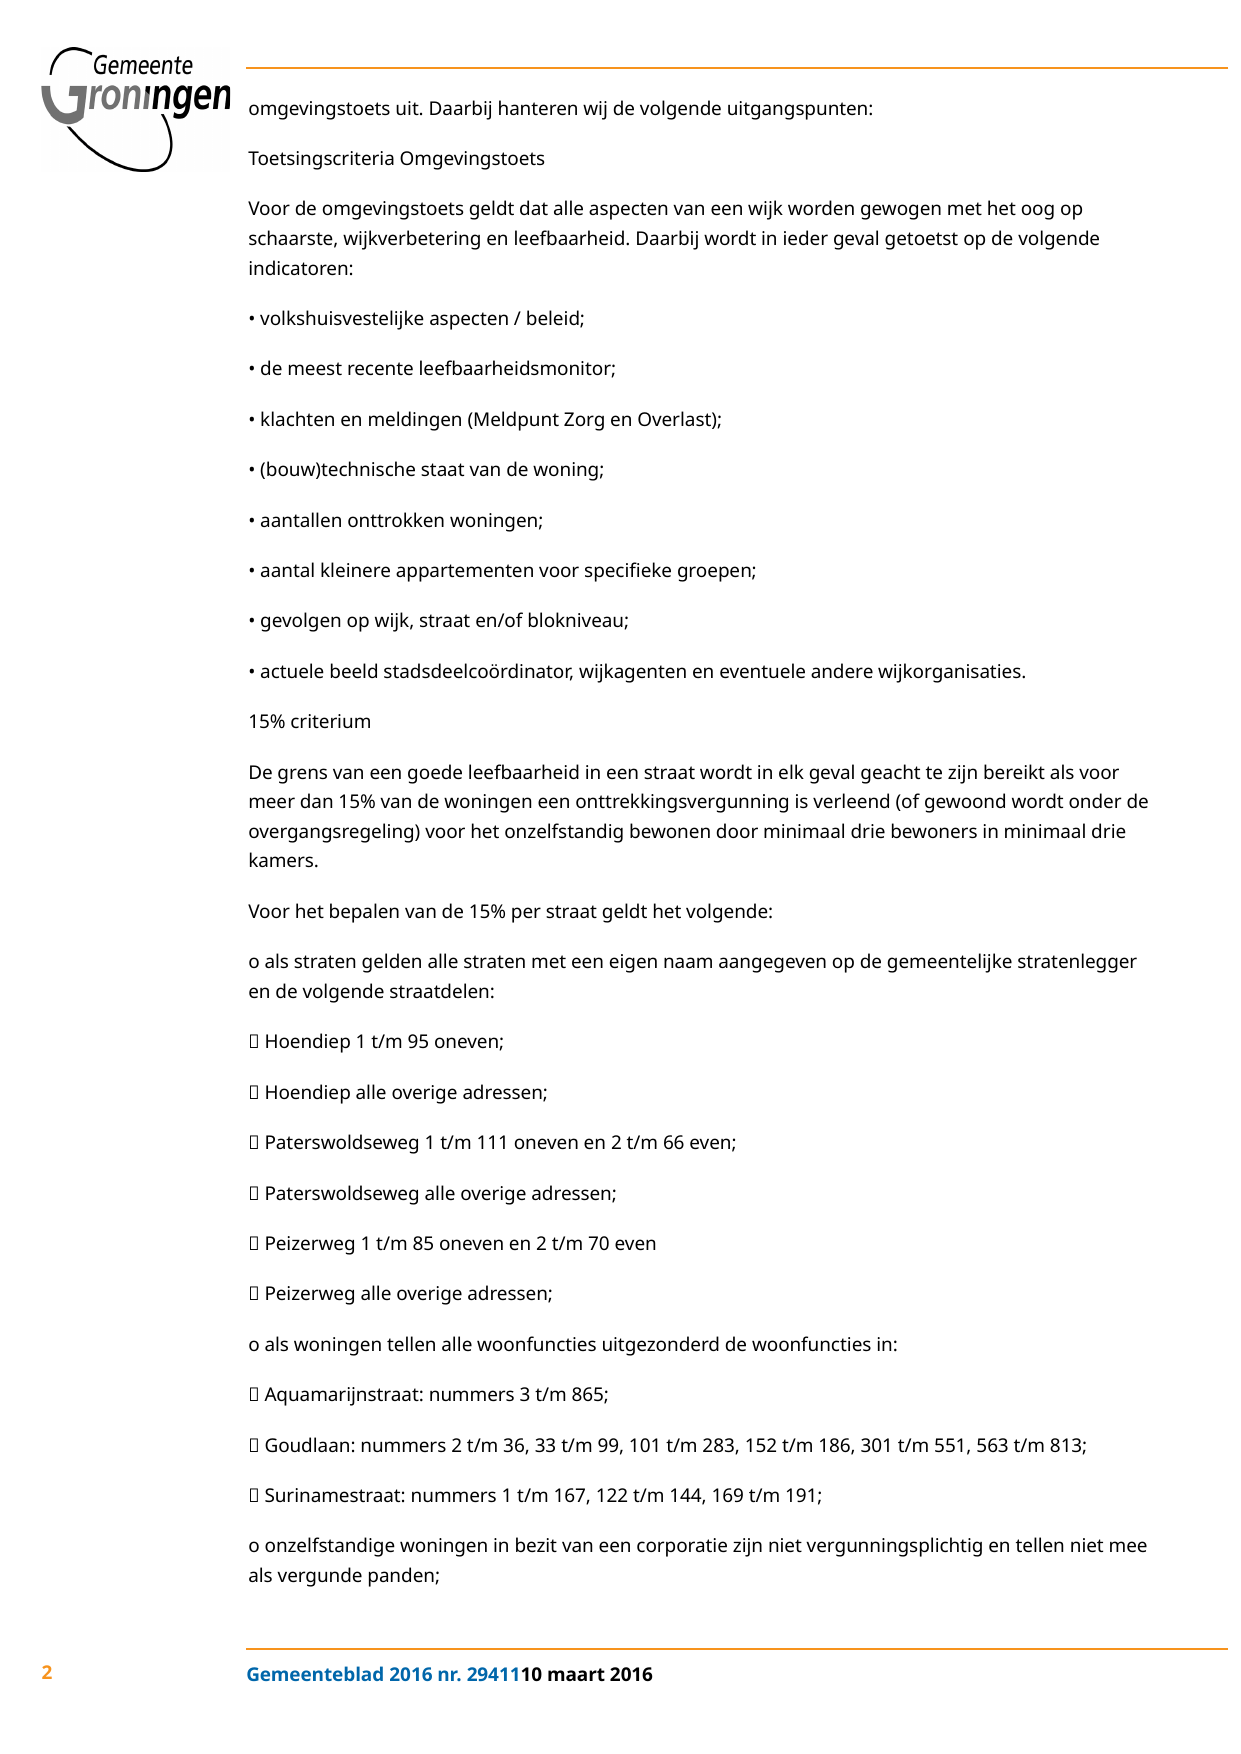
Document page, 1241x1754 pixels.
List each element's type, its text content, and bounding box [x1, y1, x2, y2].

text  Paterswoldseweg alle overige adressen; [248, 1180, 1152, 1206]
text  Peizerweg 1 t/m 85 oneven en 2 t/m 70 even [248, 1230, 1152, 1256]
text o als woningen tellen alle woonfuncties uitgezonderd de woonfuncties in: [248, 1331, 1152, 1357]
text • volkshuisvestelijke aspecten / beleid; [248, 305, 1152, 331]
text o als straten gelden alle straten met een eigen naam aangegeven op de gemeentelijke stratenlegger en de volgende straatdelen: [248, 948, 1152, 1004]
text Voor het bepalen van de 15% per straat geldt het volgende: [248, 898, 1152, 924]
text 15% criterium [248, 708, 1152, 734]
text  Hoendiep 1 t/m 95 oneven; [248, 1028, 1152, 1054]
text • de meest recente leefbaarheidsmonitor; [248, 356, 1152, 381]
text omgevingstoets uit. Daarbij hanteren wij de volgende uitgangspunten: [248, 95, 1152, 121]
text  Hoendiep alle overige adressen; [248, 1079, 1152, 1105]
text Toetsingscriteria Omgevingstoets [248, 145, 1152, 171]
text  Aquamarijnstraat: nummers 3 t/m 865; [248, 1381, 1152, 1407]
text • aantallen onttrokken woningen; [248, 507, 1152, 533]
text o onzelfstandige woningen in bezit van een corporatie zijn niet vergunningsplichtig en tellen niet mee als vergunde panden; [248, 1533, 1152, 1588]
text De grens van een goede leefbaarheid in een straat wordt in elk geval geacht te zijn bereikt als voor meer dan 15% van de woningen een onttrekkingsvergunning is verleend (of gewoond wordt onder de overgangsregeling) voor het onzelfstandig bewonen door minimaal drie bewoners in minimaal drie kamers. [248, 759, 1152, 873]
picture [41, 47, 231, 172]
text  Goudlaan: nummers 2 t/m 36, 33 t/m 99, 101 t/m 283, 152 t/m 186, 301 t/m 551, 563 t/m 813; [248, 1432, 1152, 1458]
text • (bouw)technische staat van de woning; [248, 456, 1152, 482]
text • klachten en meldingen (Meldpunt Zorg en Overlast); [248, 406, 1152, 432]
text • gevolgen op wijk, straat en/of blokniveau; [248, 608, 1152, 633]
text  Surinamestraat: nummers 1 t/m 167, 122 t/m 144, 169 t/m 191; [248, 1482, 1152, 1508]
text  Paterswoldseweg 1 t/m 111 oneven en 2 t/m 66 even; [248, 1129, 1152, 1155]
text Voor de omgevingstoets geldt dat alle aspecten van een wijk worden gewogen met het oog op schaarste, wijkverbetering en leefbaarheid. Daarbij wordt in ieder geval getoetst op de volgende indicatoren: [248, 196, 1152, 281]
text • actuele beeld stadsdeelcoördinator, wijkagenten en eventuele andere wijkorganisaties. [248, 658, 1152, 684]
text  Peizerweg alle overige adressen; [248, 1281, 1152, 1306]
text • aantal kleinere appartementen voor specifieke groepen; [248, 557, 1152, 583]
